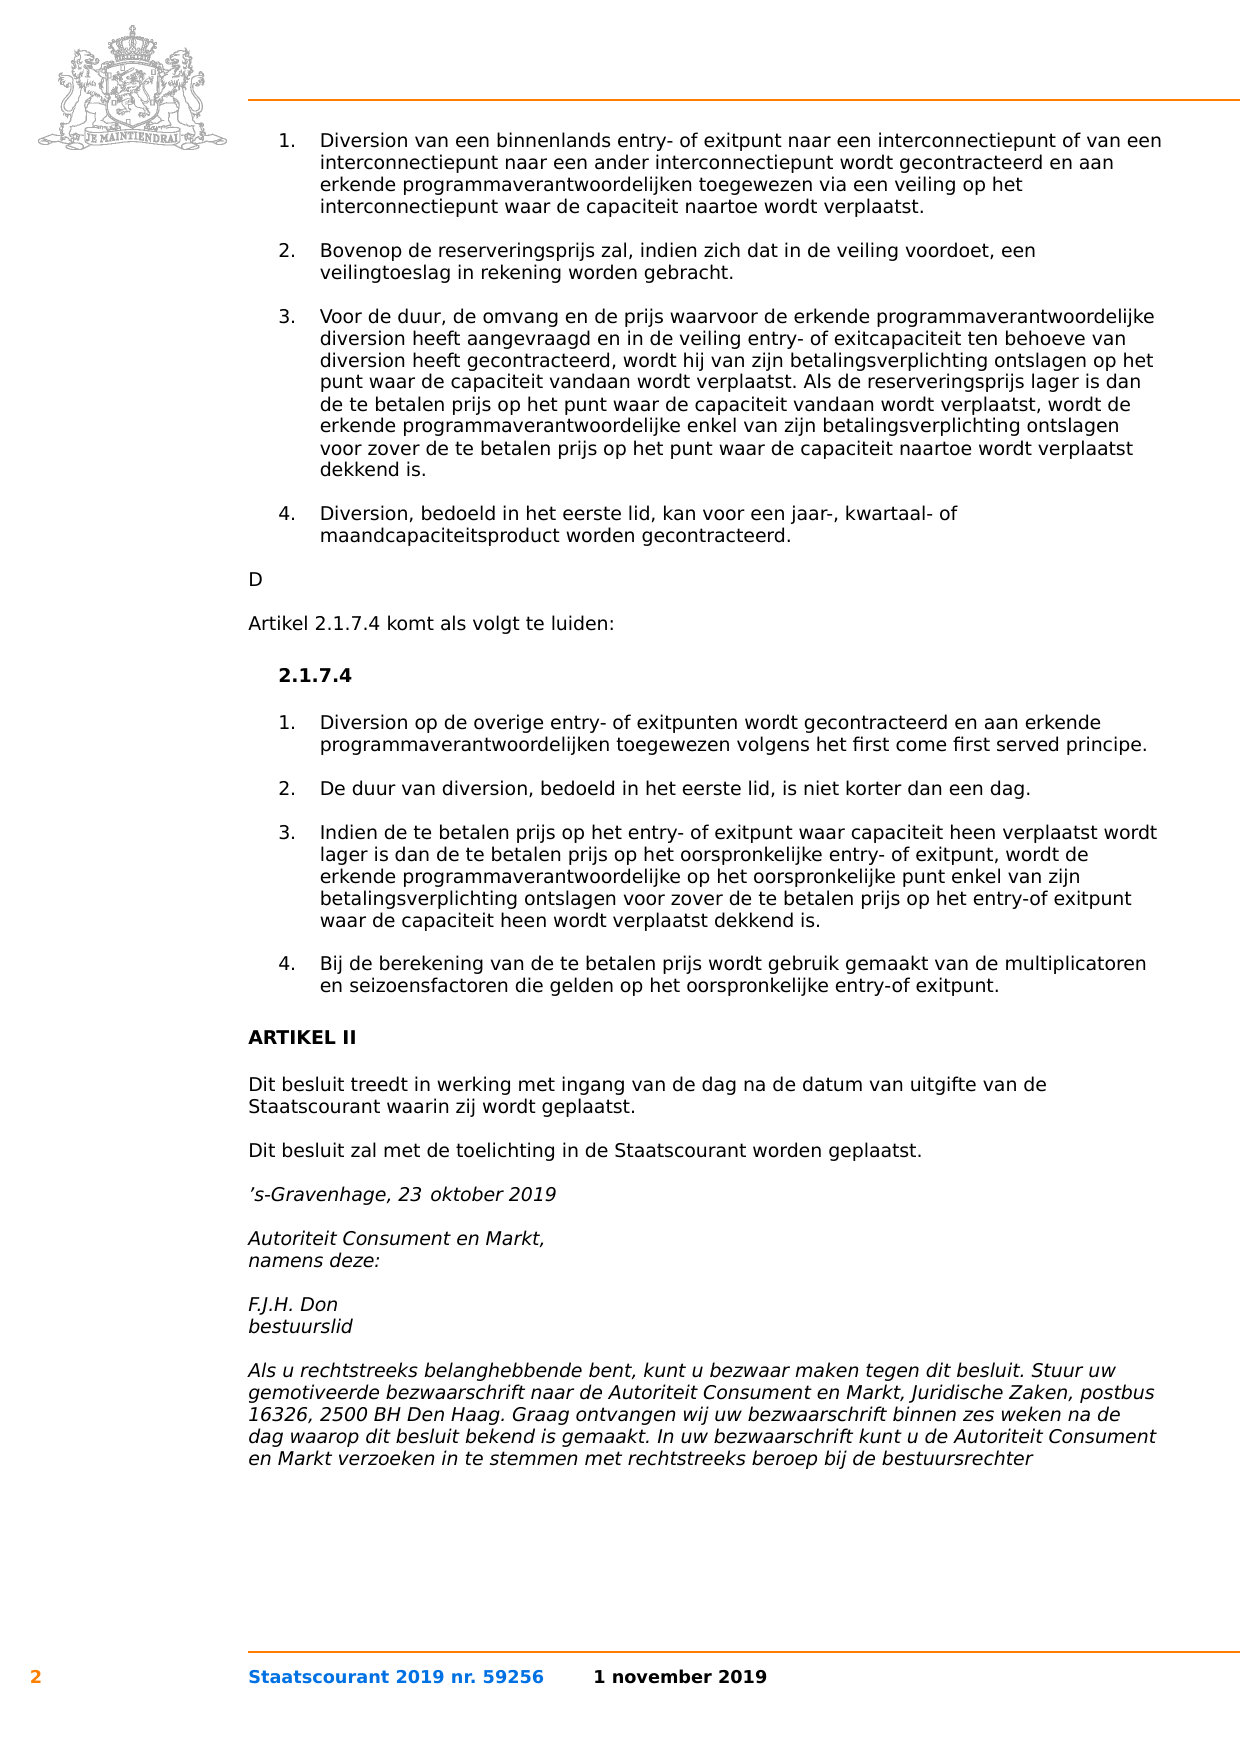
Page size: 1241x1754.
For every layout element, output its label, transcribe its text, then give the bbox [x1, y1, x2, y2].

text 1. Diversion van een binnenlands entry- of exitpunt naar een interconnectiepunt of van een interconnectiepunt naar een ander interconnectiepunt wordt gecontracteerd en aan erkende programmaverantwoordelijken toegewezen via een veiling op het interconnectiepunt waar de capaciteit naartoe wordt verplaatst. [278, 130, 1163, 218]
text Artikel 2.1.7.4 komt als volgt te luiden: [248, 613, 1163, 635]
picture [38, 25, 227, 150]
text ’s-Gravenhage, 23 oktober 2019 [248, 1184, 1163, 1206]
text 4. Bij de berekening van de te betalen prijs wordt gebruik gemaakt van de multiplicatoren en seizoensfactoren die gelden op het oorspronkelijke entry-of exitpunt. [278, 953, 1163, 997]
text D [248, 569, 1163, 591]
text 3. Indien de te betalen prijs op het entry- of exitpunt waar capaciteit heen verplaatst wordt lager is dan de te betalen prijs op het oorspronkelijke entry- of exitpunt, wordt de erkende programmaverantwoordelijke op het oorspronkelijke punt enkel van zijn betalingsverplichting ontslagen voor zover de te betalen prijs op het entry-of exitpunt waar de capaciteit heen wordt verplaatst dekkend is. [278, 822, 1163, 931]
subtitle ARTIKEL II [248, 1027, 1163, 1049]
text 2. De duur van diversion, bedoeld in het eerste lid, is niet korter dan een dag. [278, 778, 1163, 800]
text 1. Diversion op de overige entry- of exitpunten wordt gecontracteerd en aan erkende programmaverantwoordelijken toegewezen volgens het first come first served principe. [278, 712, 1163, 756]
text 4. Diversion, bedoeld in het eerste lid, kan voor een jaar-, kwartaal- of maandcapaciteitsproduct worden gecontracteerd. [278, 503, 1163, 547]
text Dit besluit zal met de toelichting in de Staatscourant worden geplaatst. [248, 1140, 1163, 1162]
text Als u rechtstreeks belanghebbende bent, kunt u bezwaar maken tegen dit besluit. Stuur uw gemotiveerde bezwaarschrift naar de Autoriteit Consument en Markt, Juridische Zaken, postbus 16326, 2500 BH Den Haag. Graag ontvangen wij uw bezwaarschrift binnen zes weken na de dag waarop dit besluit bekend is gemaakt. In uw bezwaarschrift kunt u de Autoriteit Consument en Markt verzoeken in te stemmen met rechtstreeks beroep bij de bestuursrechter [248, 1359, 1163, 1469]
text 3. Voor de duur, de omvang en de prijs waarvoor de erkende programmaverantwoordelijke diversion heeft aangevraagd en in de veiling entry- of exitcapaciteit ten behoeve van diversion heeft gecontracteerd, wordt hij van zijn betalingsverplichting ontslagen op het punt waar de capaciteit vandaan wordt verplaatst. Als de reserveringsprijs lager is dan de te betalen prijs op het punt waar de capaciteit vandaan wordt verplaatst, wordt de erkende programmaverantwoordelijke enkel van zijn betalingsverplichting ontslagen voor zover de te betalen prijs op het punt waar de capaciteit naartoe wordt verplaatst dekkend is. [278, 306, 1163, 481]
text Dit besluit treedt in werking met ingang van de dag na de datum van uitgifte van de Staatscourant waarin zij wordt geplaatst. [248, 1074, 1163, 1118]
text Autoriteit Consument en Markt, namens deze: F.J.H. Don bestuurslid [248, 1228, 1163, 1338]
subtitle 2.1.7.4 [278, 665, 1163, 687]
text 2. Bovenop de reserveringsprijs zal, indien zich dat in de veiling voordoet, een veilingtoeslag in rekening worden gebracht. [278, 240, 1163, 284]
